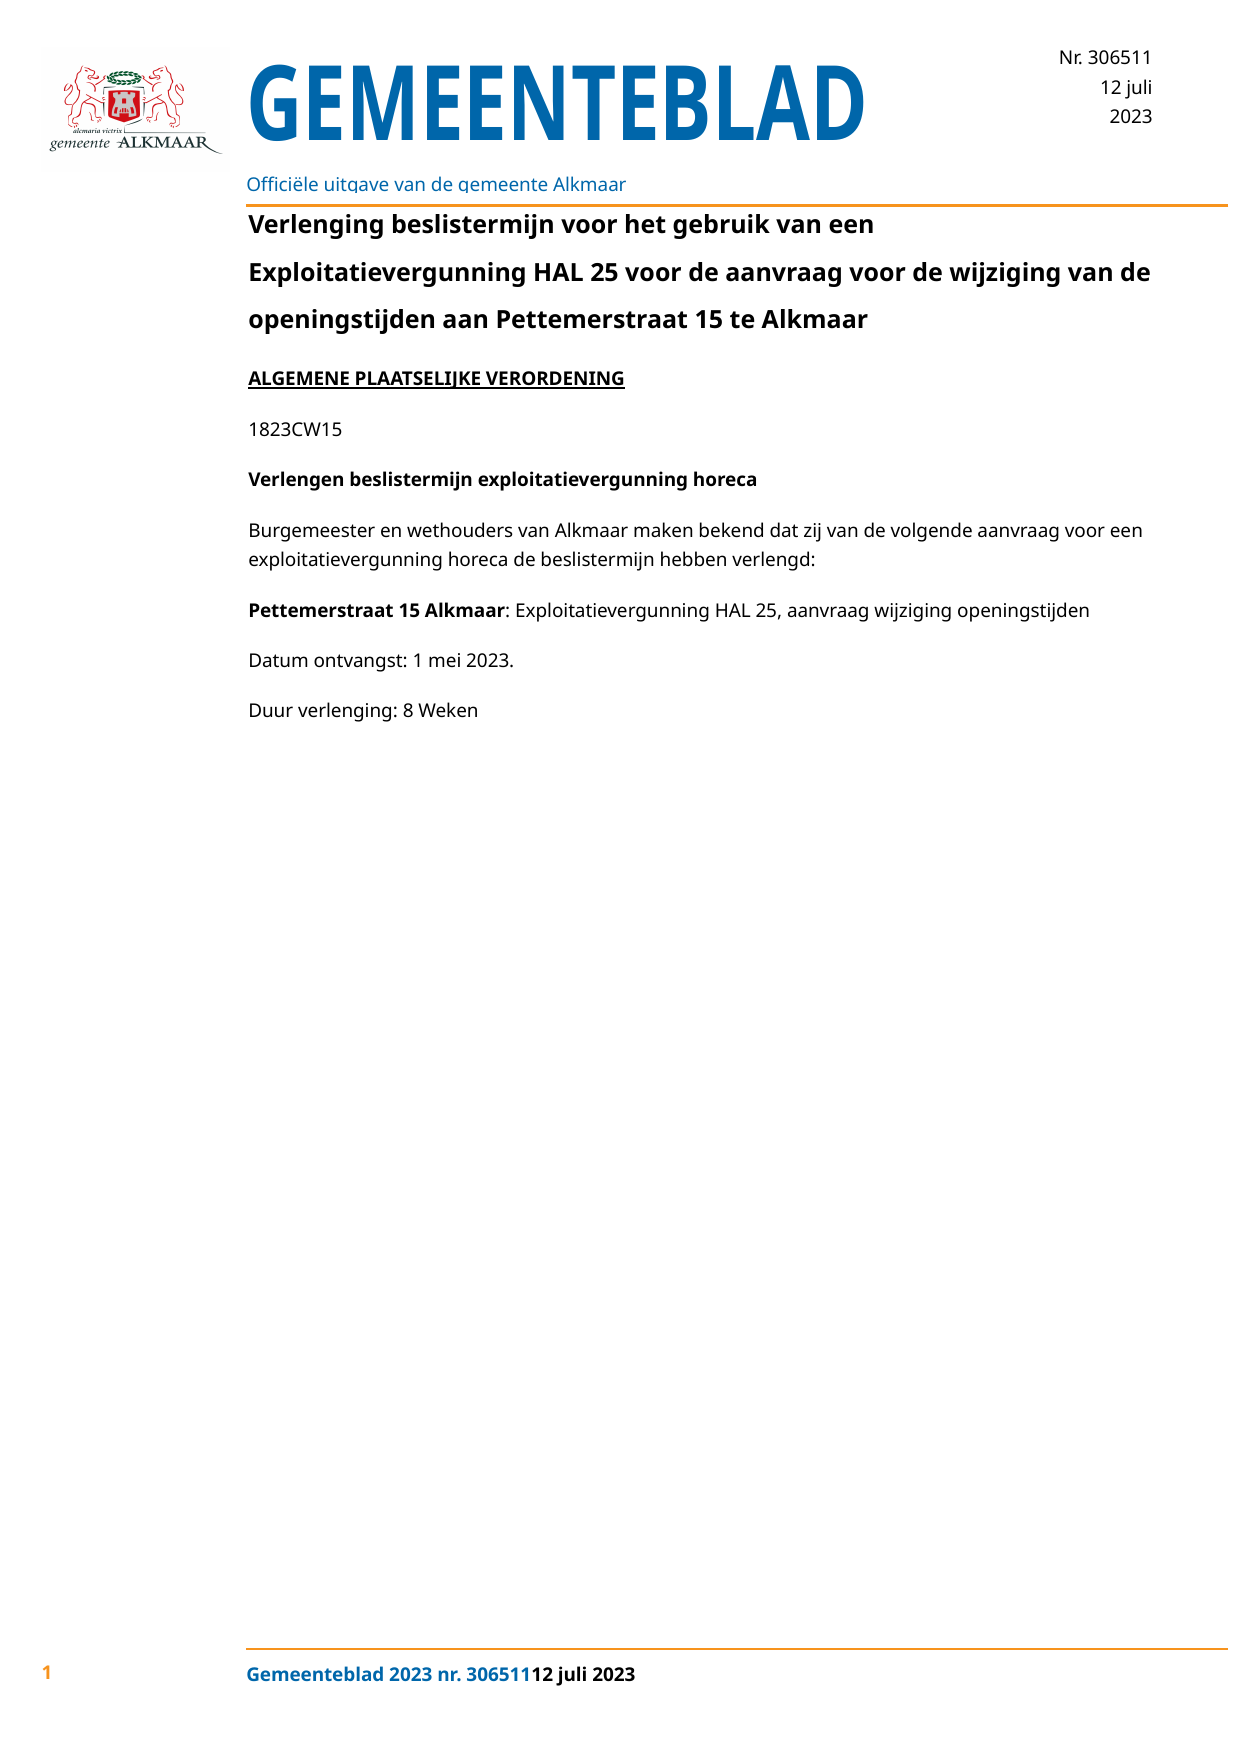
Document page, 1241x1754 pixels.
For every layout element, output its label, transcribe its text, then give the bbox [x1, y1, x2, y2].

text Verlengen beslistermijn exploitatievergunning horeca [248, 466, 1152, 492]
text Datum ontvangst: 1 mei 2023. [248, 647, 1152, 673]
text 1823CW15 [248, 416, 1152, 442]
text Pettemerstraat 15 Alkmaar: Exploitatievergunning HAL 25, aanvraag wijziging openingstijden [248, 597, 1152, 622]
text Verlenging beslistermijn voor het gebruik van een Exploitatievergunning HAL 25 voor de aanvraag voor de wijziging van de openingstijden aan Pettemerstraat 15 te Alkmaar [248, 207, 1152, 336]
text Duur verlenging: 8 Weken [248, 698, 1152, 723]
picture [41, 47, 231, 172]
text ALGEMENE PLAATSELIJKE VERORDENING [248, 366, 1152, 391]
text Burgemeester en wethouders van Alkmaar maken bekend dat zij van de volgende aanvraag voor een exploitatievergunning horeca de beslistermijn hebben verlengd: [248, 517, 1152, 572]
